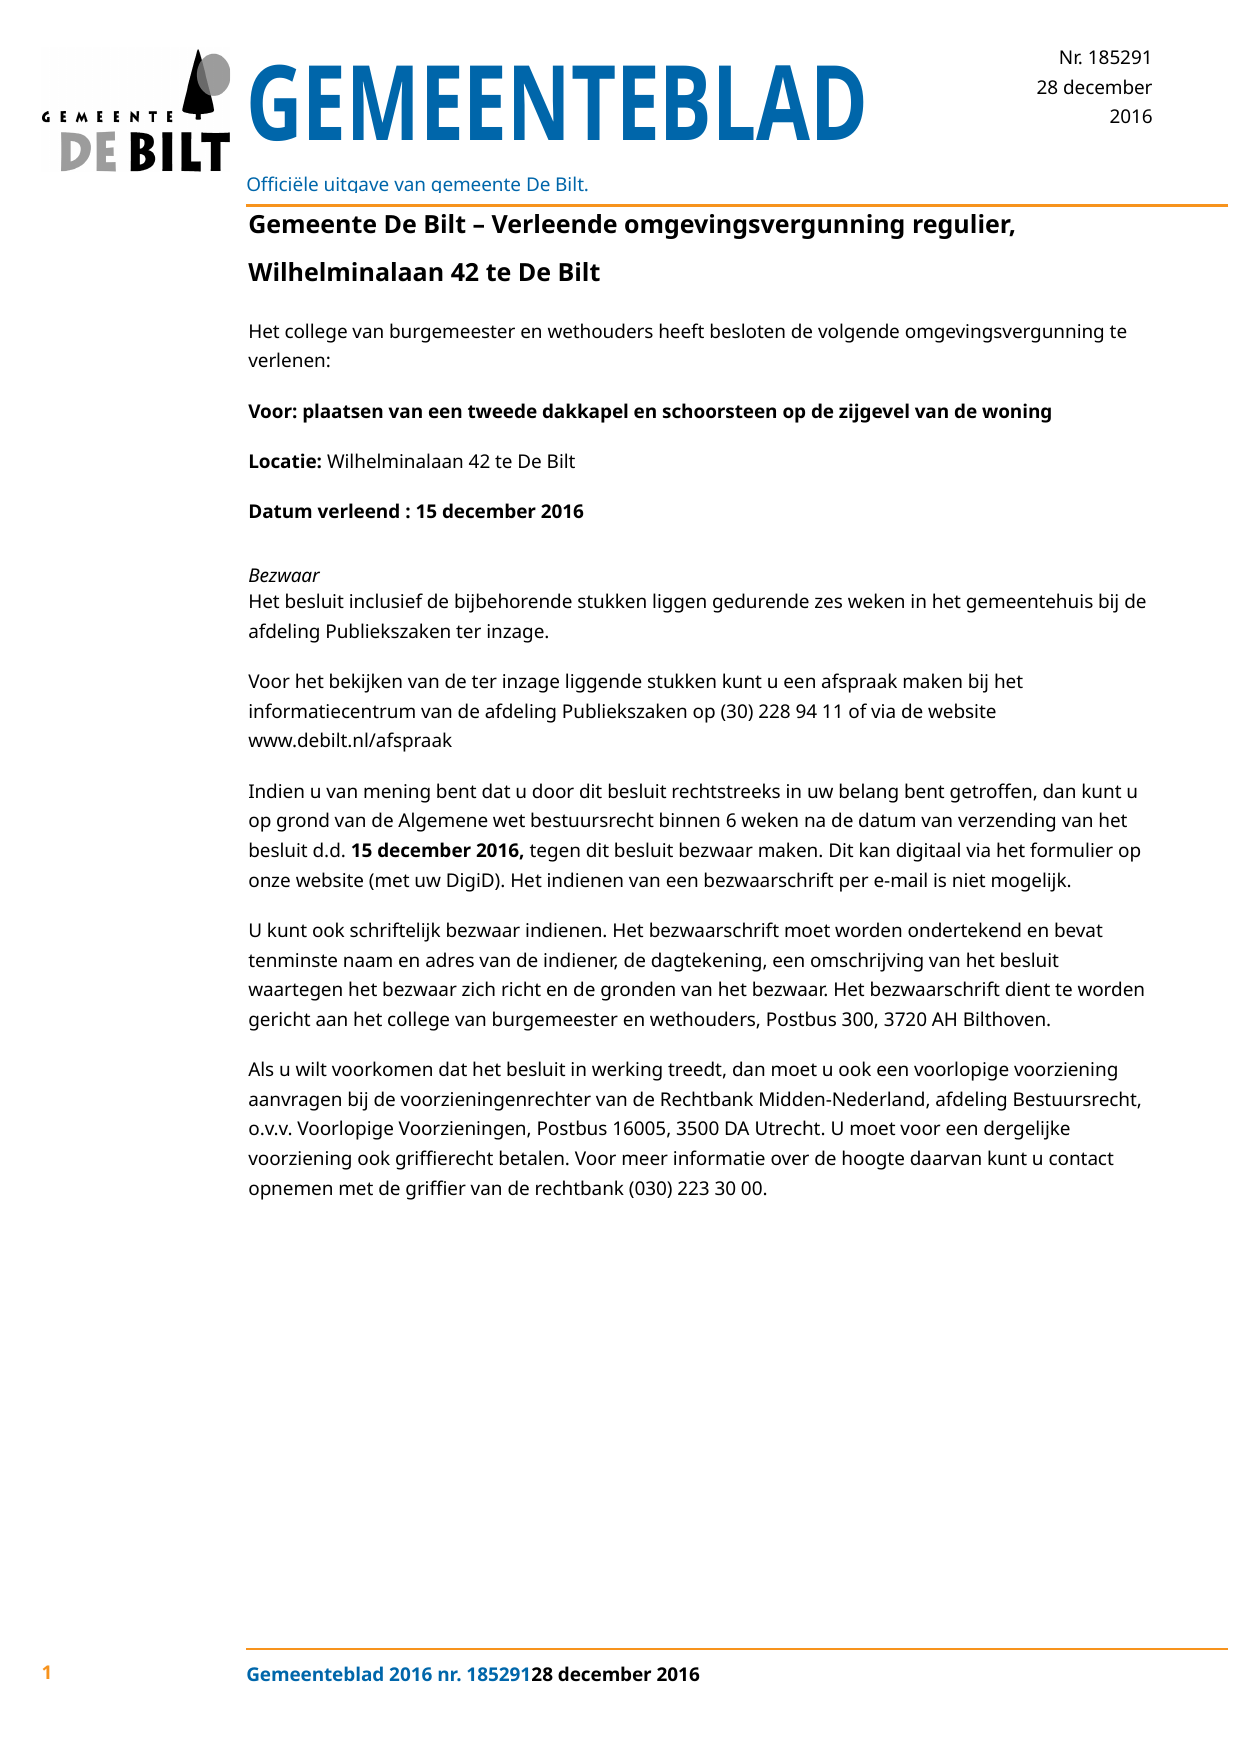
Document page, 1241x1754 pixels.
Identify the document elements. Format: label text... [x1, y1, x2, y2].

text Het college van burgemeester en wethouders heeft besloten de volgende omgevingsvergunning te verlenen: [248, 318, 1152, 373]
text U kunt ook schriftelijk bezwaar indienen. Het bezwaarschrift moet worden ondertekend en bevat tenminste naam en adres van de indiener, de dagtekening, een omschrijving van het besluit waartegen het bezwaar zich richt en de gronden van het bezwaar. Het bezwaarschrift dient te worden gericht aan het college van burgemeester en wethouders, Postbus 300, 3720 AH Bilthoven. [248, 917, 1152, 1032]
text Voor het bekijken van de ter inzage liggende stukken kunt u een afspraak maken bij het informatiecentrum van de afdeling Publiekszaken op (30) 228 94 11 of via de website www.debilt.nl/afspraak [248, 668, 1152, 753]
text Datum verleend : 15 december 2016 [248, 499, 1152, 524]
text Bezwaar [248, 563, 1152, 588]
text Indien u van mening bent dat u door dit besluit rechtstreeks in uw belang bent getroffen, dan kunt u op grond van de Algemene wet bestuursrecht binnen 6 weken na de datum van verzending van het besluit d.d. 15 december 2016, tegen dit besluit bezwaar maken. Dit kan digitaal via het formulier op onze website (met uw DigiD). Het indienen van een bezwaarschrift per e-mail is niet mogelijk. [248, 778, 1152, 892]
text Als u wilt voorkomen dat het besluit in werking treedt, dan moet u ook een voorlopige voorziening aanvragen bij de voorzieningenrechter van de Rechtbank Midden-Nederland, afdeling Bestuursrecht, o.v.v. Voorlopige Voorzieningen, Postbus 16005, 3500 DA Utrecht. U moet voor een dergelijke voorziening ook griffierecht betalen. Voor meer informatie over de hoogte daarvan kunt u contact opnemen met de griffier van de rechtbank (030) 223 30 00. [248, 1056, 1152, 1200]
picture [41, 47, 231, 172]
text Voor: plaatsen van een tweede dakkapel en schoorsteen op de zijgevel van de woning [248, 398, 1152, 424]
text Locatie: Wilhelminalaan 42 te De Bilt [248, 448, 1152, 474]
text Gemeente De Bilt – Verleende omgevingsvergunning regulier, Wilhelminalaan 42 te De Bilt [248, 207, 1152, 288]
text Het besluit inclusief de bijbehorende stukken liggen gedurende zes weken in het gemeentehuis bij de afdeling Publiekszaken ter inzage. [248, 588, 1152, 644]
